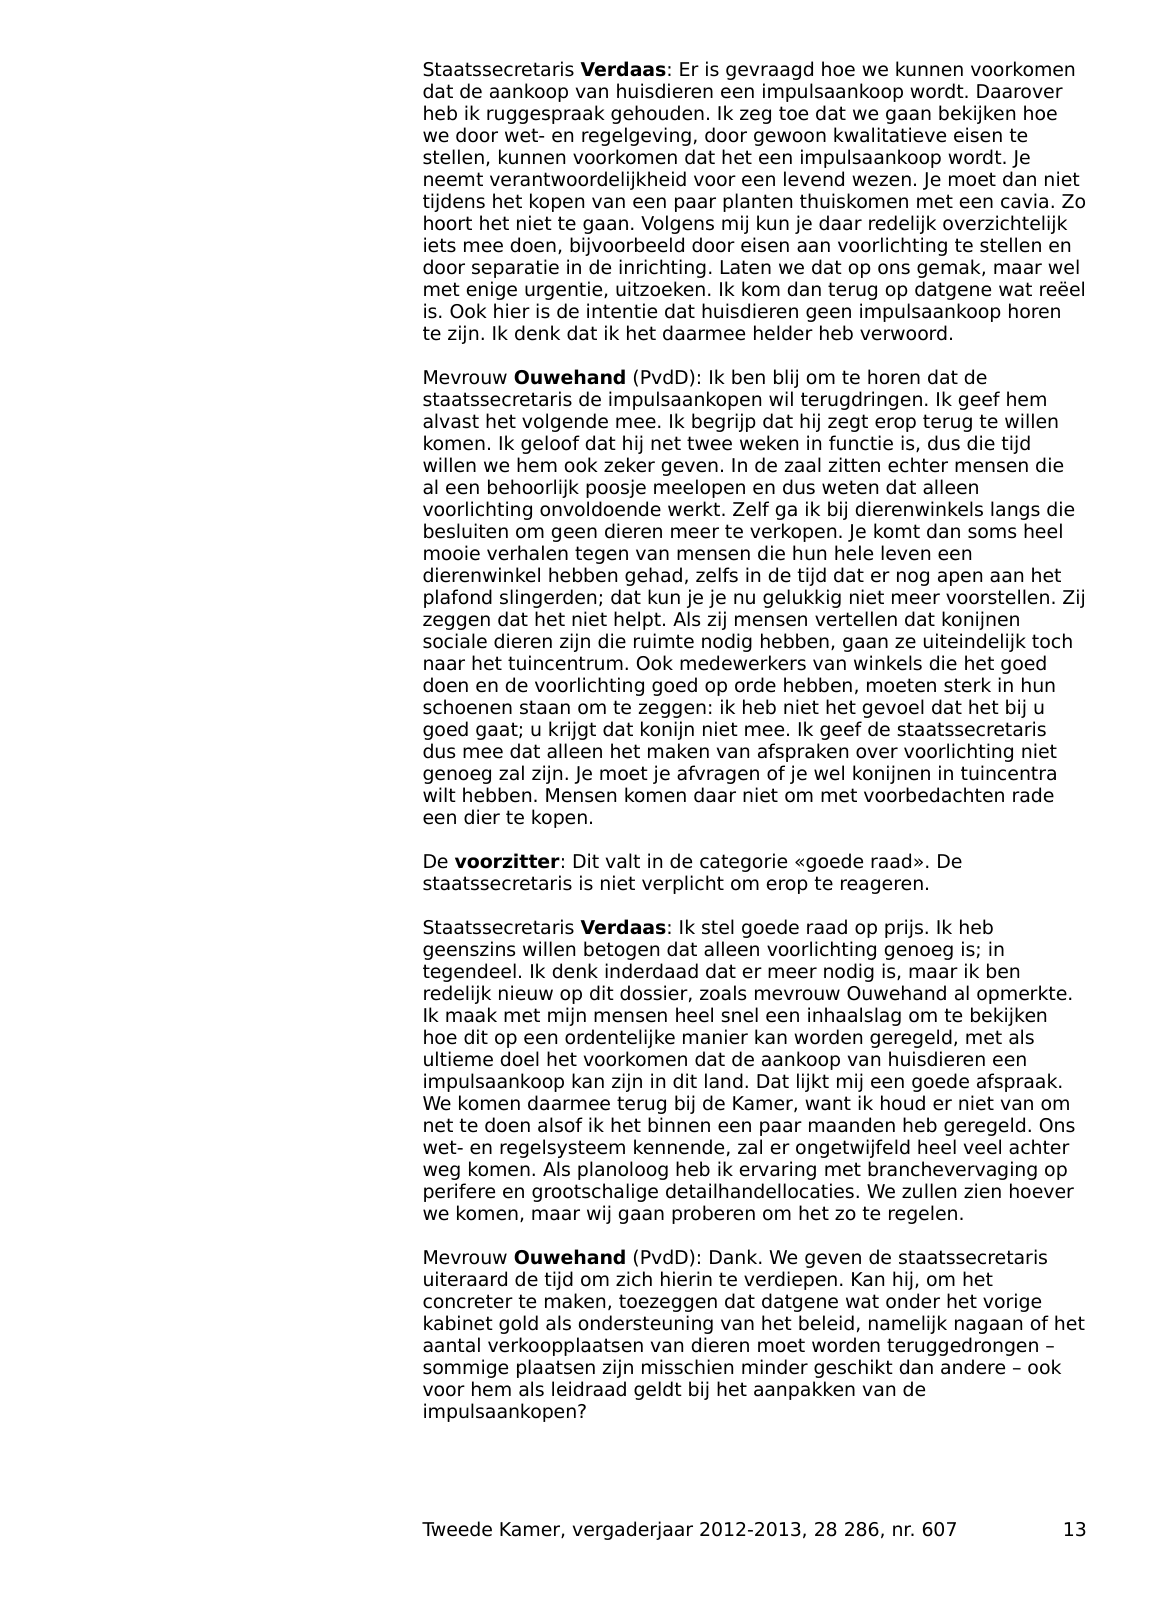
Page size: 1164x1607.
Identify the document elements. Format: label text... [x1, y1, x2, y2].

text Mevrouw Ouwehand (PvdD): Ik ben blij om te horen dat de staatssecretaris de impulsaankopen wil terugdringen. Ik geef hem alvast het volgende mee. Ik begrijp dat hij zegt erop terug te willen komen. Ik geloof dat hij net twee weken in functie is, dus die tijd willen we hem ook zeker geven. In de zaal zitten echter mensen die al een behoorlijk poosje meelopen en dus weten dat alleen voorlichting onvoldoende werkt. Zelf ga ik bij dierenwinkels langs die besluiten om geen dieren meer te verkopen. Je komt dan soms heel mooie verhalen tegen van mensen die hun hele leven een dierenwinkel hebben gehad, zelfs in de tijd dat er nog apen aan het plafond slingerden; dat kun je je nu gelukkig niet meer voorstellen. Zij zeggen dat het niet helpt. Als zij mensen vertellen dat konijnen sociale dieren zijn die ruimte nodig hebben, gaan ze uiteindelijk toch naar het tuincentrum. Ook medewerkers van winkels die het goed doen en de voorlichting goed op orde hebben, moeten sterk in hun schoenen staan om te zeggen: ik heb niet het gevoel dat het bij u goed gaat; u krijgt dat konijn niet mee. Ik geef de staatssecretaris dus mee dat alleen het maken van afspraken over voorlichting niet genoeg zal zijn. Je moet je afvragen of je wel konijnen in tuincentra wilt hebben. Mensen komen daar niet om met voorbedachten rade een dier te kopen. [422, 367, 1087, 828]
text Staatssecretaris Verdaas: Er is gevraagd hoe we kunnen voorkomen dat de aankoop van huisdieren een impulsaankoop wordt. Daarover heb ik ruggespraak gehouden. Ik zeg toe dat we gaan bekijken hoe we door wet- en regelgeving, door gewoon kwalitatieve eisen te stellen, kunnen voorkomen dat het een impulsaankoop wordt. Je neemt verantwoordelijkheid voor een levend wezen. Je moet dan niet tijdens het kopen van een paar planten thuiskomen met een cavia. Zo hoort het niet te gaan. Volgens mij kun je daar redelijk overzichtelijk iets mee doen, bijvoorbeeld door eisen aan voorlichting te stellen en door separatie in de inrichting. Laten we dat op ons gemak, maar wel met enige urgentie, uitzoeken. Ik kom dan terug op datgene wat reëel is. Ook hier is de intentie dat huisdieren geen impulsaankoop horen te zijn. Ik denk dat ik het daarmee helder heb verwoord. [422, 59, 1087, 345]
text Mevrouw Ouwehand (PvdD): Dank. We geven de staatssecretaris uiteraard de tijd om zich hierin te verdiepen. Kan hij, om het concreter te maken, toezeggen dat datgene wat onder het vorige kabinet gold als ondersteuning van het beleid, namelijk nagaan of het aantal verkoopplaatsen van dieren moet worden teruggedrongen – sommige plaatsen zijn misschien minder geschikt dan andere – ook voor hem als leidraad geldt bij het aanpakken van de impulsaankopen? [422, 1247, 1087, 1423]
text Staatssecretaris Verdaas: Ik stel goede raad op prijs. Ik heb geenszins willen betogen dat alleen voorlichting genoeg is; in tegendeel. Ik denk inderdaad dat er meer nodig is, maar ik ben redelijk nieuw op dit dossier, zoals mevrouw Ouwehand al opmerkte. Ik maak met mijn mensen heel snel een inhaalslag om te bekijken hoe dit op een ordentelijke manier kan worden geregeld, met als ultieme doel het voorkomen dat de aankoop van huisdieren een impulsaankoop kan zijn in dit land. Dat lijkt mij een goede afspraak. We komen daarmee terug bij de Kamer, want ik houd er niet van om net te doen alsof ik het binnen een paar maanden heb geregeld. Ons wet- en regelsysteem kennende, zal er ongetwijfeld heel veel achter weg komen. Als planoloog heb ik ervaring met branchevervaging op perifere en grootschalige detailhandellocaties. We zullen zien hoever we komen, maar wij gaan proberen om het zo te regelen. [422, 917, 1087, 1224]
text De voorzitter: Dit valt in de categorie «goede raad». De staatssecretaris is niet verplicht om erop te reageren. [422, 851, 1087, 895]
